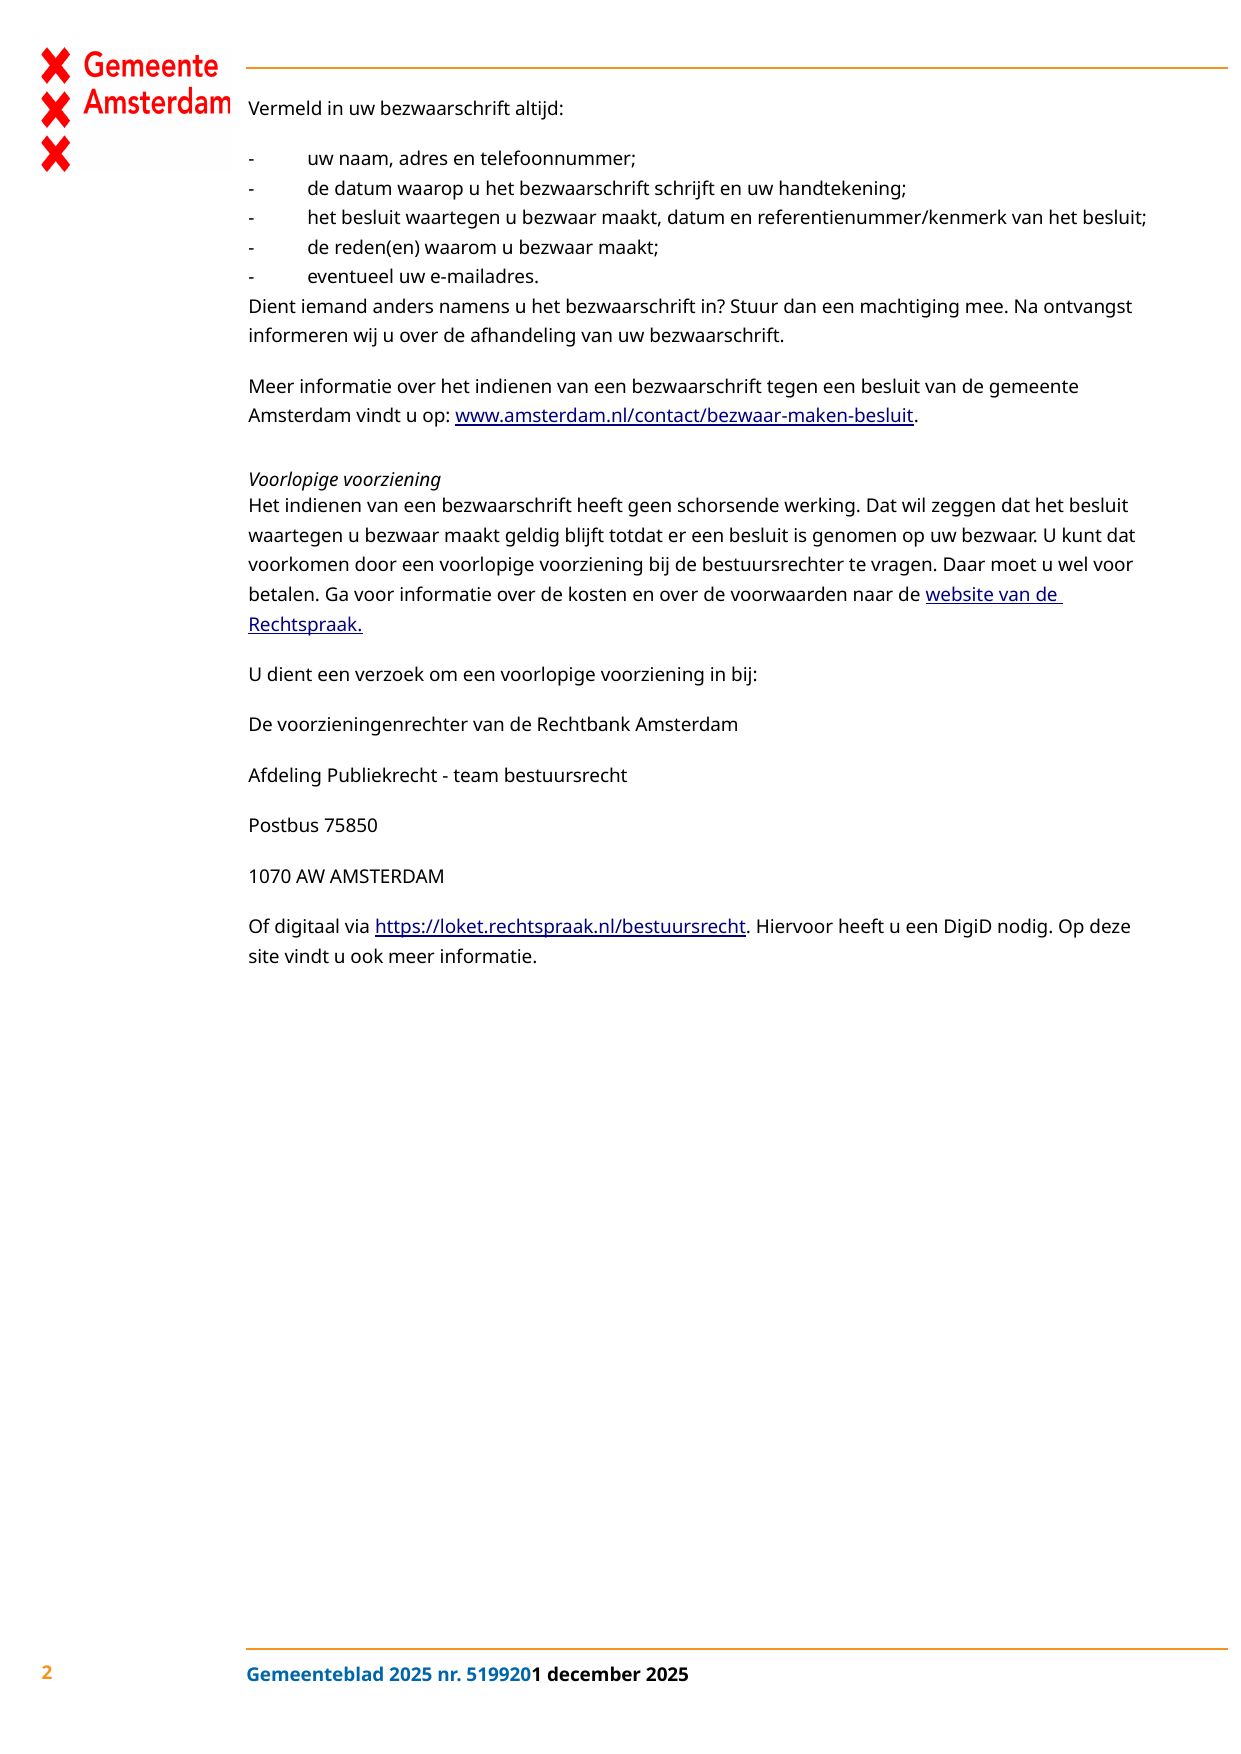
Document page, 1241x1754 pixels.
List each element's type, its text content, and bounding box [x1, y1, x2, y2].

text U dient een verzoek om een voorlopige voorziening in bij: [248, 661, 1152, 687]
text Of digitaal via https://loket.rechtspraak.nl/bestuursrecht. Hiervoor heeft u een DigiD nodig. Op deze site vindt u ook meer informatie. [248, 913, 1152, 968]
list eventueel uw e-mailadres. [248, 263, 1152, 289]
list uw naam, adres en telefoonnummer; [248, 145, 1152, 171]
text Het indienen van een bezwaarschrift heeft geen schorsende werking. Dat wil zeggen dat het besluit waartegen u bezwaar maakt geldig blijft totdat er een besluit is genomen op uw bezwaar. U kunt dat voorkomen door een voorlopige voorziening bij de bestuursrechter te vragen. Daar moet u wel voor betalen. Ga voor informatie over de kosten en over de voorwaarden naar de website van de Rechtspraak. [248, 492, 1152, 636]
list de datum waarop u het bezwaarschrift schrijft en uw handtekening; [248, 175, 1152, 201]
text Meer informatie over het indienen van een bezwaarschrift tegen een besluit van de gemeente Amsterdam vindt u op: www.amsterdam.nl/contact/bezwaar-maken-besluit. [248, 373, 1152, 428]
text Vermeld in uw bezwaarschrift altijd: [248, 95, 1152, 121]
text Dient iemand anders namens u het bezwaarschrift in? Stuur dan een machtiging mee. Na ontvangst informeren wij u over de afhandeling van uw bezwaarschrift. [248, 293, 1152, 348]
list het besluit waartegen u bezwaar maakt, datum en referentienummer/kenmerk van het besluit; [248, 204, 1152, 230]
text 1070 AW AMSTERDAM [248, 863, 1152, 888]
text Postbus 75850 [248, 812, 1152, 838]
text Voorlopige voorziening [248, 467, 1152, 492]
text Afdeling Publiekrecht - team bestuursrecht [248, 762, 1152, 788]
text De voorzieningenrechter van de Rechtbank Amsterdam [248, 712, 1152, 737]
picture [41, 47, 231, 172]
list de reden(en) waarom u bezwaar maakt; [248, 234, 1152, 260]
